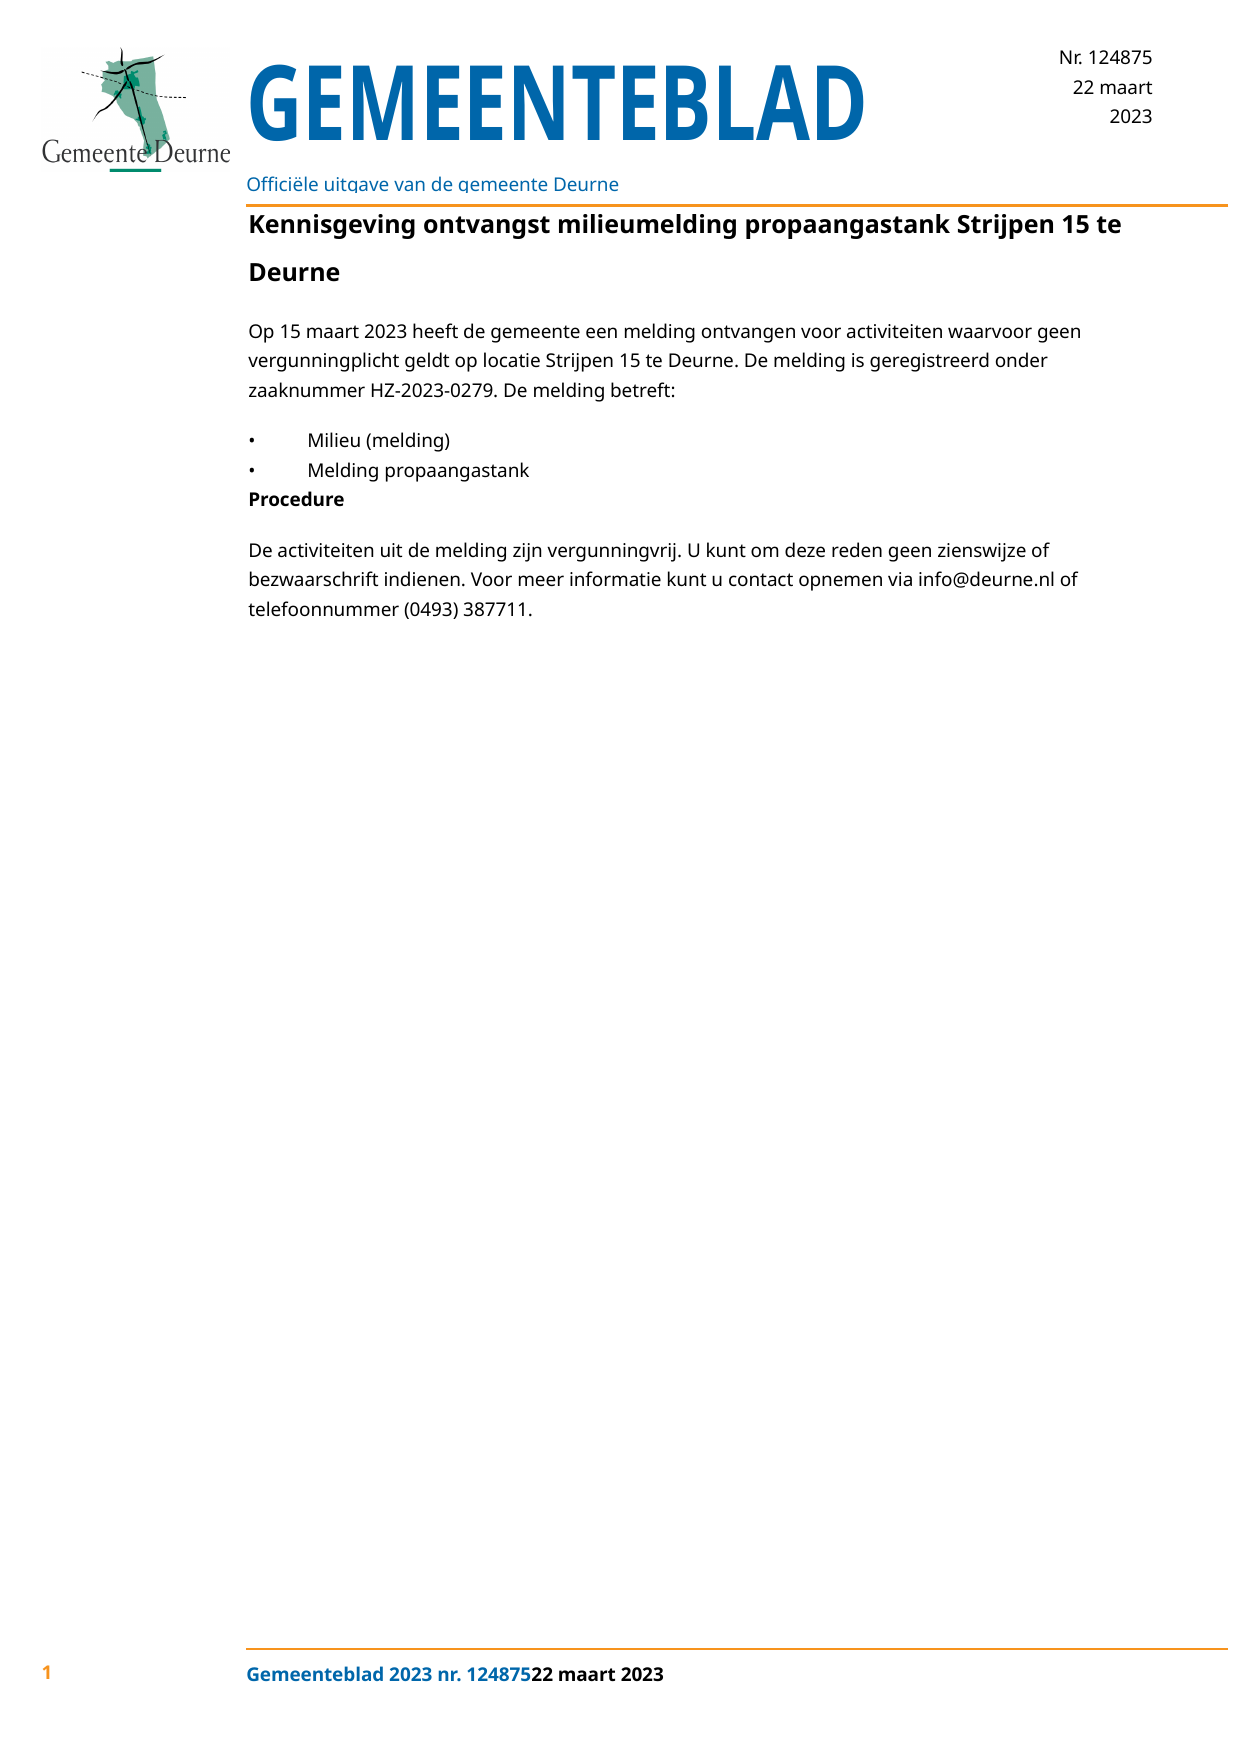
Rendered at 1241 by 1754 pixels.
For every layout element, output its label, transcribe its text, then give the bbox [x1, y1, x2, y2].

list Milieu (melding) [248, 427, 1152, 453]
text De activiteiten uit de melding zijn vergunningvrij. U kunt om deze reden geen zienswijze of bezwaarschrift indienen. Voor meer informatie kunt u contact opnemen via info@deurne.nl of telefoonnummer (0493) 387711. [248, 537, 1152, 622]
text Procedure [248, 487, 1152, 512]
picture [41, 47, 231, 172]
text Kennisgeving ontvangst milieumelding propaangastank Strijpen 15 te Deurne [248, 207, 1152, 288]
text Op 15 maart 2023 heeft de gemeente een melding ontvangen voor activiteiten waarvoor geen vergunningplicht geldt op locatie Strijpen 15 te Deurne. De melding is geregistreerd onder zaaknummer HZ-2023-0279. De melding betreft: [248, 318, 1152, 403]
list Melding propaangastank [248, 457, 1152, 483]
